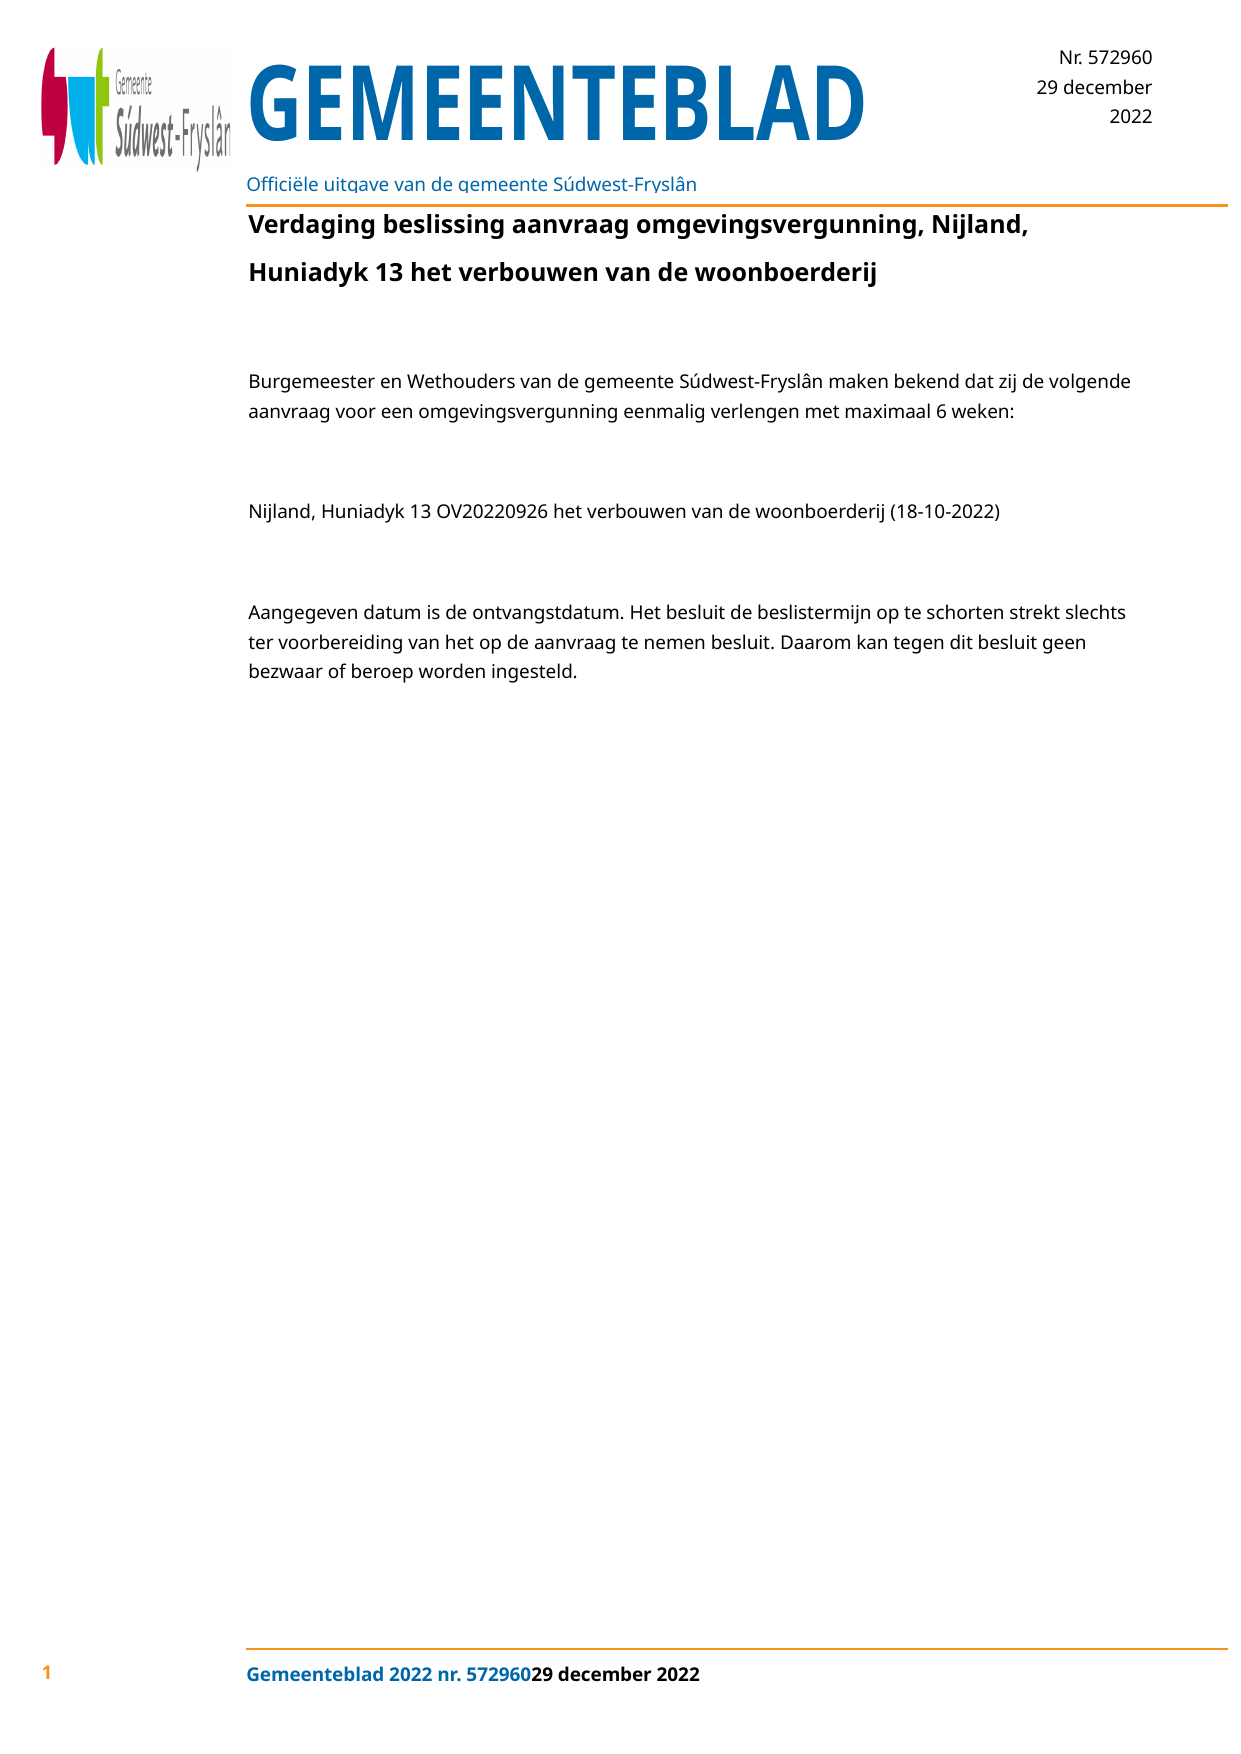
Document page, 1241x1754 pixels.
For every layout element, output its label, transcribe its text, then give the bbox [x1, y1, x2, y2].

text Nijland, Huniadyk 13 OV20220926 het verbouwen van de woonboerderij (18-10-2022) [248, 499, 1152, 524]
text Verdaging beslissing aanvraag omgevingsvergunning, Nijland, Huniadyk 13 het verbouwen van de woonboerderij [248, 207, 1152, 288]
text Aangegeven datum is de ontvangstdatum. Het besluit de beslistermijn op te schorten strekt slechts ter voorbereiding van het op de aanvraag te nemen besluit. Daarom kan tegen dit besluit geen bezwaar of beroep worden ingesteld. [248, 599, 1152, 684]
text Burgemeester en Wethouders van de gemeente Súdwest-Fryslân maken bekend dat zij de volgende aanvraag voor een omgevingsvergunning eenmalig verlengen met maximaal 6 weken: [248, 368, 1152, 424]
picture [41, 47, 231, 172]
